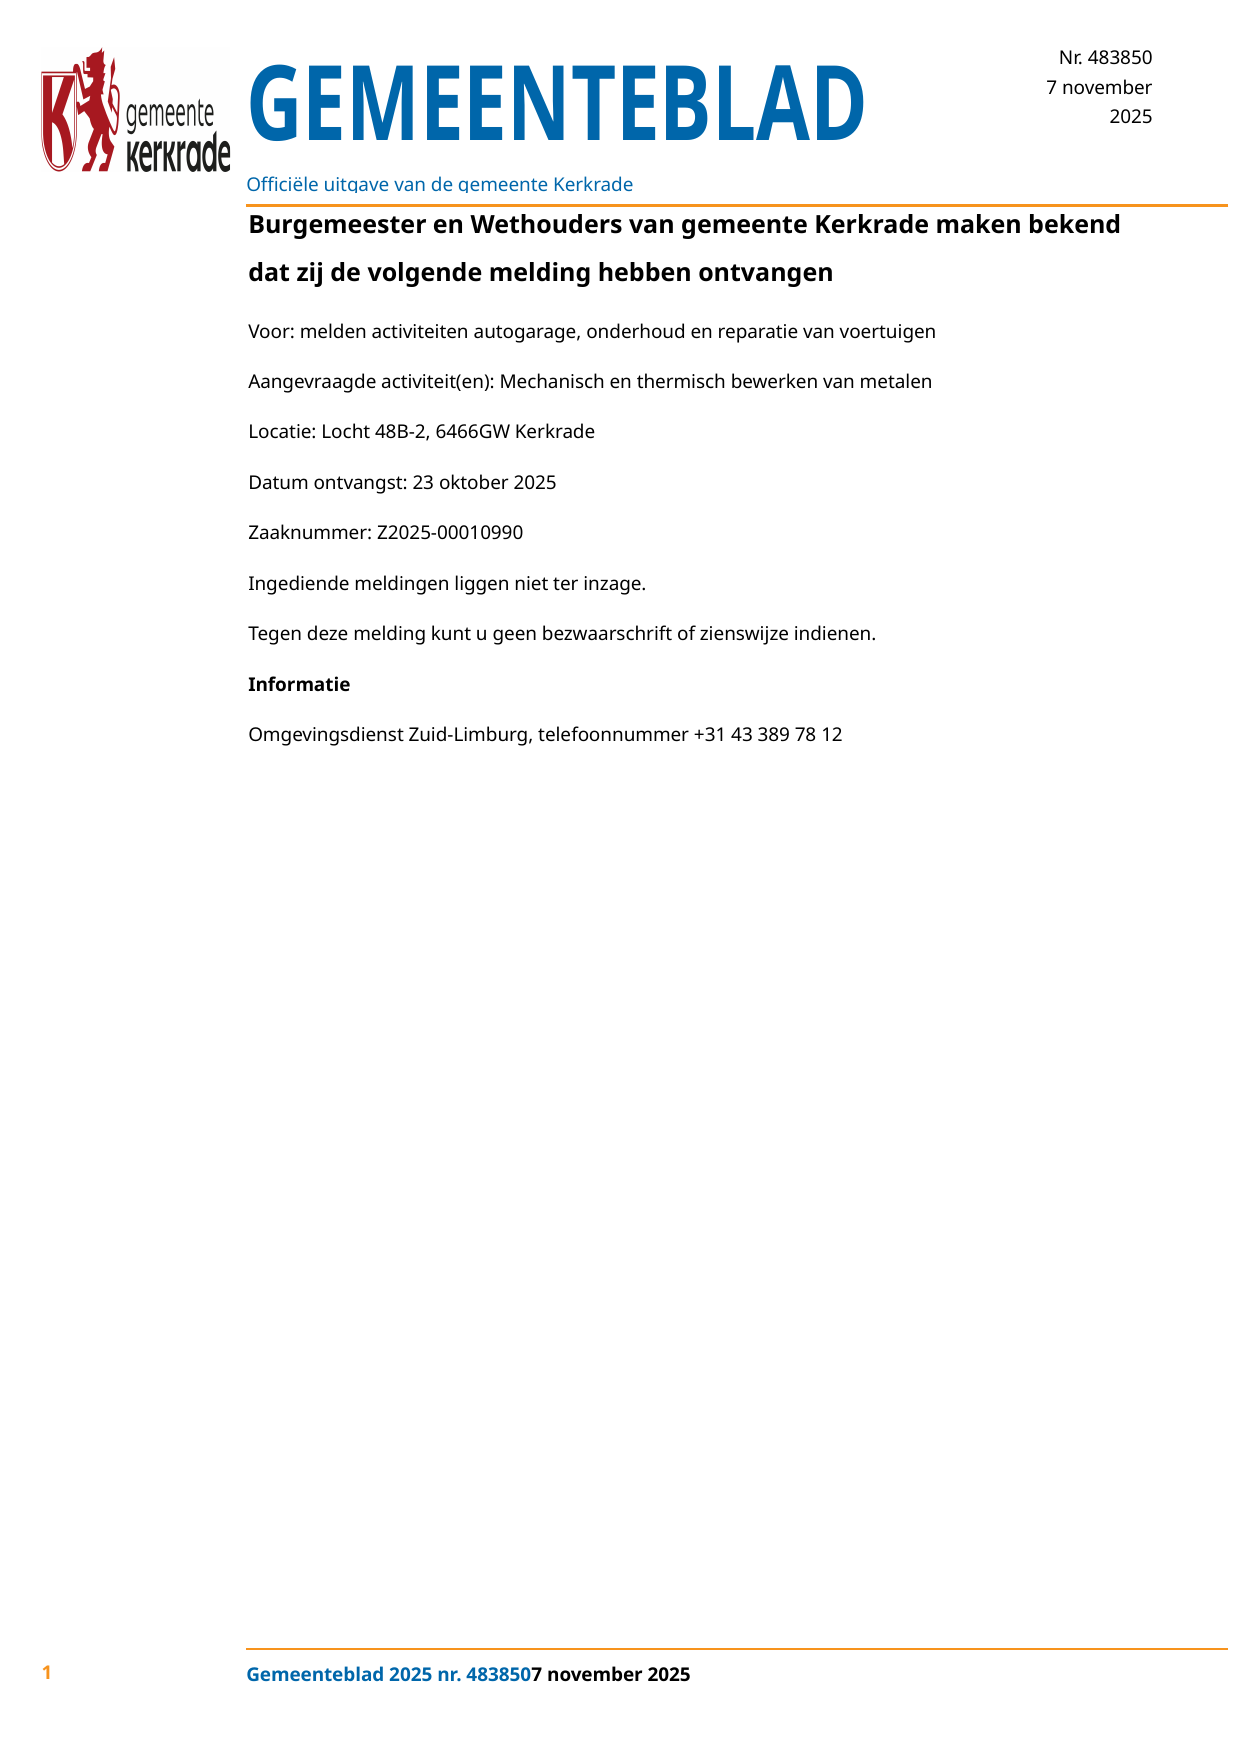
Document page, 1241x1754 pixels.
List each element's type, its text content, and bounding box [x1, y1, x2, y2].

text Informatie [248, 671, 1152, 697]
text Aangevraagde activiteit(en): Mechanisch en thermisch bewerken van metalen [248, 368, 1152, 394]
text Burgemeester en Wethouders van gemeente Kerkrade maken bekend dat zij de volgende melding hebben ontvangen [248, 207, 1152, 288]
text Ingediende meldingen liggen niet ter inzage. [248, 570, 1152, 596]
text Locatie: Locht 48B-2, 6466GW Kerkrade [248, 419, 1152, 444]
text Omgevingsdienst Zuid-Limburg, telefoonnummer +31 43 389 78 12 [248, 721, 1152, 747]
text Zaaknummer: Z2025-00010990 [248, 519, 1152, 545]
text Tegen deze melding kunt u geen bezwaarschrift of zienswijze indienen. [248, 620, 1152, 646]
picture [41, 47, 231, 172]
text Datum ontvangst: 23 oktober 2025 [248, 469, 1152, 495]
text Voor: melden activiteiten autogarage, onderhoud en reparatie van voertuigen [248, 318, 1152, 344]
